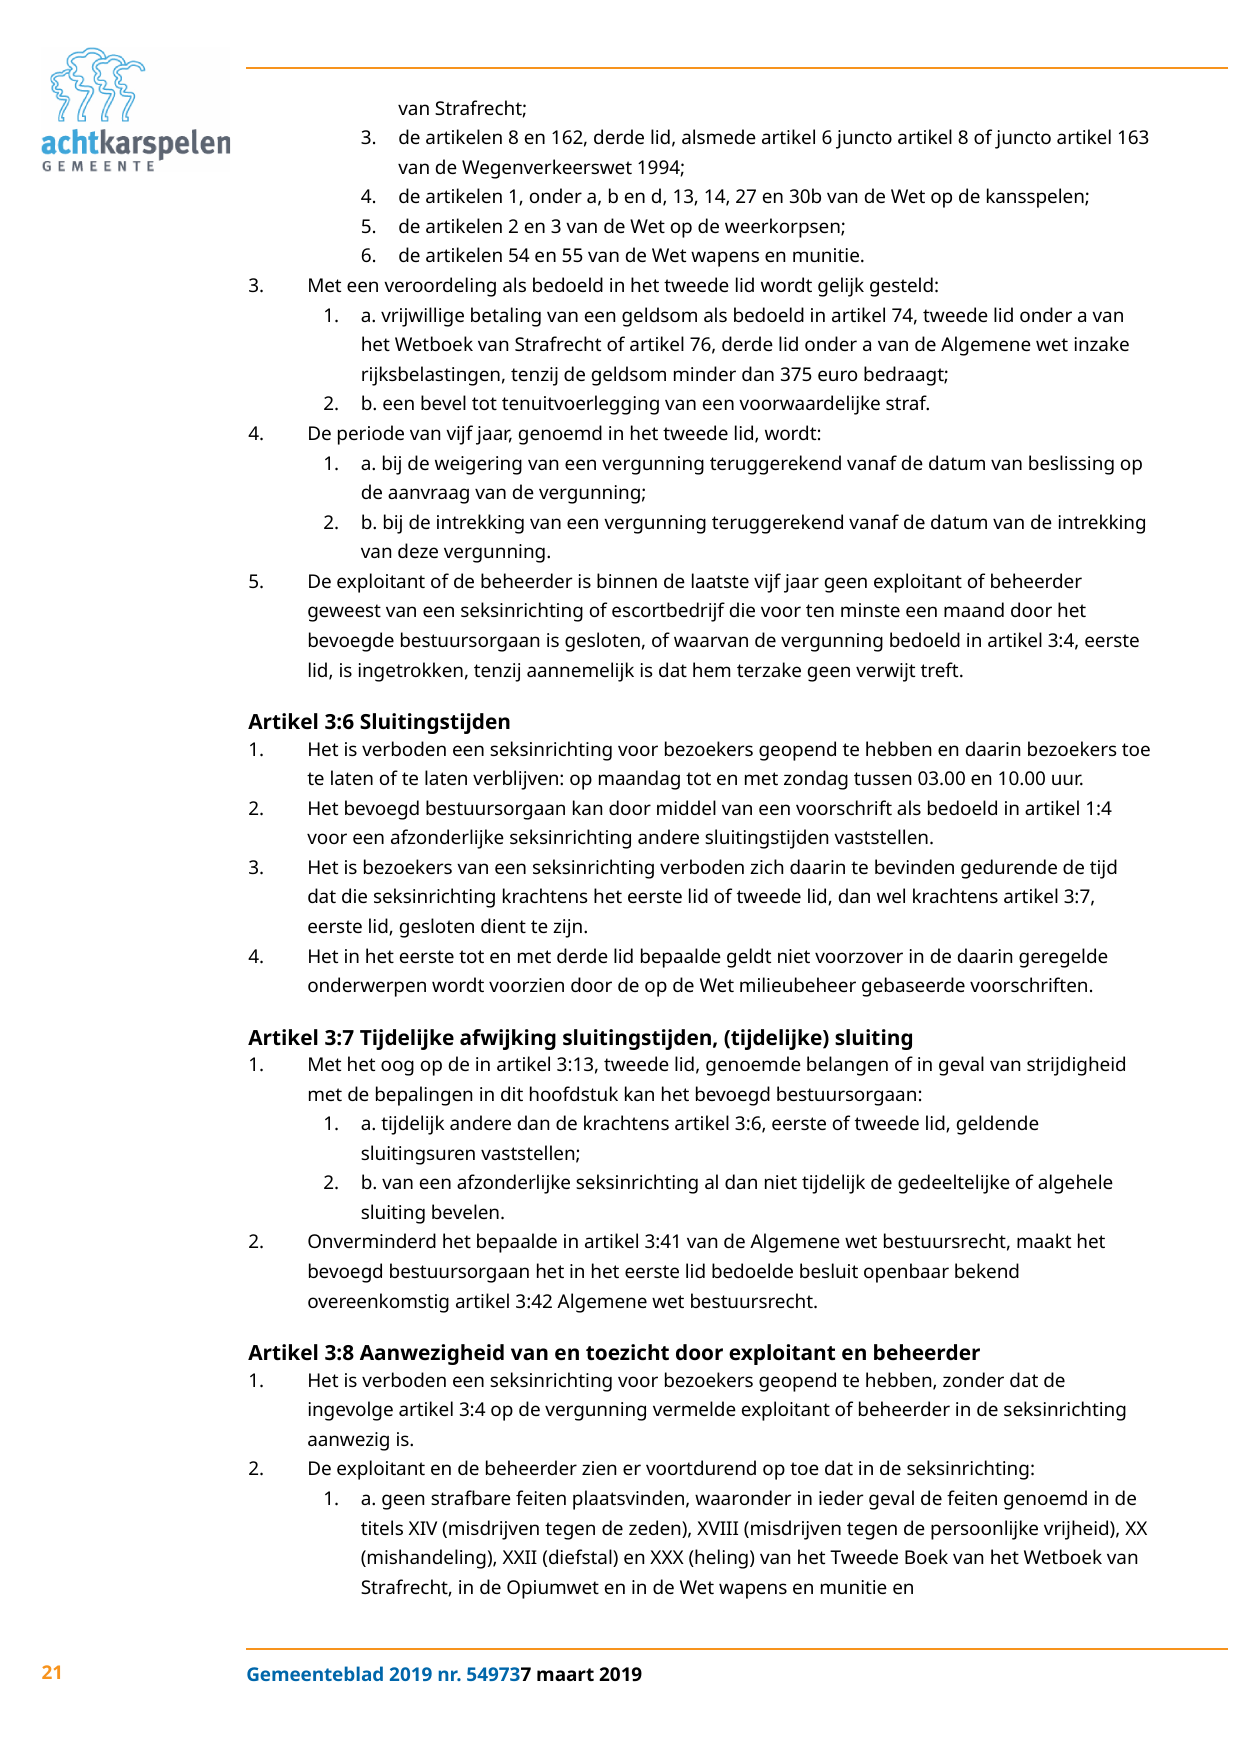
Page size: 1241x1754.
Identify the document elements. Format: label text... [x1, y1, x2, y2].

text Artikel 3:8 Aanwezigheid van en toezicht door exploitant en beheerder [248, 1338, 1152, 1367]
list b. bij de intrekking van een vergunning teruggerekend vanaf de datum van de intrekking van deze vergunning. [323, 509, 1152, 564]
picture [41, 47, 231, 172]
list a. vrijwillige betaling van een geldsom als bedoeld in artikel 74, tweede lid onder a van het Wetboek van Strafrecht of artikel 76, derde lid onder a van de Algemene wet inzake rijksbelastingen, tenzij de geldsom minder dan 375 euro bedraagt; [323, 302, 1152, 387]
list a. bij de weigering van een vergunning teruggerekend vanaf de datum van beslissing op de aanvraag van de vergunning; [323, 450, 1152, 505]
list Het is bezoekers van een seksinrichting verboden zich daarin te bevinden gedurende de tijd dat die seksinrichting krachtens het eerste lid of tweede lid, dan wel krachtens artikel 3:7, eerste lid, gesloten dient te zijn. [248, 854, 1152, 939]
list de artikelen 2 en 3 van de Wet op de weerkorpsen; [361, 213, 1152, 239]
list De periode van vijf jaar, genoemd in het tweede lid, wordt: [248, 420, 1152, 446]
list Onverminderd het bepaalde in artikel 3:41 van de Algemene wet bestuursrecht, maakt het bevoegd bestuursorgaan het in het eerste lid bedoelde besluit openbaar bekend overeenkomstig artikel 3:42 Algemene wet bestuursrecht. [248, 1229, 1152, 1314]
list Met het oog op de in artikel 3:13, tweede lid, genoemde belangen of in geval van strijdigheid met de bepalingen in dit hoofdstuk kan het bevoegd bestuursorgaan: [248, 1051, 1152, 1107]
list Het in het eerste tot en met derde lid bepaalde geldt niet voorzover in de daarin geregelde onderwerpen wordt voorzien door de op de Wet milieubeheer gebaseerde voorschriften. [248, 943, 1152, 998]
list De exploitant en de beheerder zien er voortdurend op toe dat in de seksinrichting: [248, 1456, 1152, 1481]
list de artikelen 8 en 162, derde lid, alsmede artikel 6 juncto artikel 8 of juncto artikel 163 van de Wegenverkeerswet 1994; [361, 124, 1152, 180]
list van Strafrecht; [361, 95, 1152, 121]
list de artikelen 1, onder a, b en d, 13, 14, 27 en 30b van de Wet op de kansspelen; [361, 183, 1152, 209]
list de artikelen 54 en 55 van de Wet wapens en munitie. [361, 243, 1152, 268]
list Met een veroordeling als bedoeld in het tweede lid wordt gelijk gesteld: [248, 272, 1152, 298]
list b. een bevel tot tenuitvoerlegging van een voorwaardelijke straf. [323, 391, 1152, 416]
list Het is verboden een seksinrichting voor bezoekers geopend te hebben en daarin bezoekers toe te laten of te laten verblijven: op maandag tot en met zondag tussen 03.00 en 10.00 uur. [248, 736, 1152, 791]
list a. tijdelijk andere dan de krachtens artikel 3:6, eerste of tweede lid, geldende sluitingsuren vaststellen; [323, 1110, 1152, 1166]
text Artikel 3:7 Tijdelijke afwijking sluitingstijden, (tijdelijke) sluiting [248, 1023, 1152, 1051]
list b. van een afzonderlijke seksinrichting al dan niet tijdelijk de gedeeltelijke of algehele sluiting bevelen. [323, 1169, 1152, 1225]
list De exploitant of de beheerder is binnen de laatste vijf jaar geen exploitant of beheerder geweest van een seksinrichting of escortbedrijf die voor ten minste een maand door het bevoegde bestuursorgaan is gesloten, of waarvan de vergunning bedoeld in artikel 3:4, eerste lid, is ingetrokken, tenzij aannemelijk is dat hem terzake geen verwijt treft. [248, 568, 1152, 683]
list Het bevoegd bestuursorgaan kan door middel van een voorschrift als bedoeld in artikel 1:4 voor een afzonderlijke seksinrichting andere sluitingstijden vaststellen. [248, 795, 1152, 850]
text Artikel 3:6 Sluitingstijden [248, 707, 1152, 736]
list Het is verboden een seksinrichting voor bezoekers geopend te hebben, zonder dat de ingevolge artikel 3:4 op de vergunning vermelde exploitant of beheerder in de seksinrichting aanwezig is. [248, 1367, 1152, 1452]
list a. geen strafbare feiten plaatsvinden, waaronder in ieder geval de feiten genoemd in de titels XIV (misdrijven tegen de zeden), XVIII (misdrijven tegen de persoonlijke vrijheid), XX (mishandeling), XXII (diefstal) en XXX (heling) van het Tweede Boek van het Wetboek van Strafrecht, in de Opiumwet en in de Wet wapens en munitie en [323, 1485, 1152, 1599]
